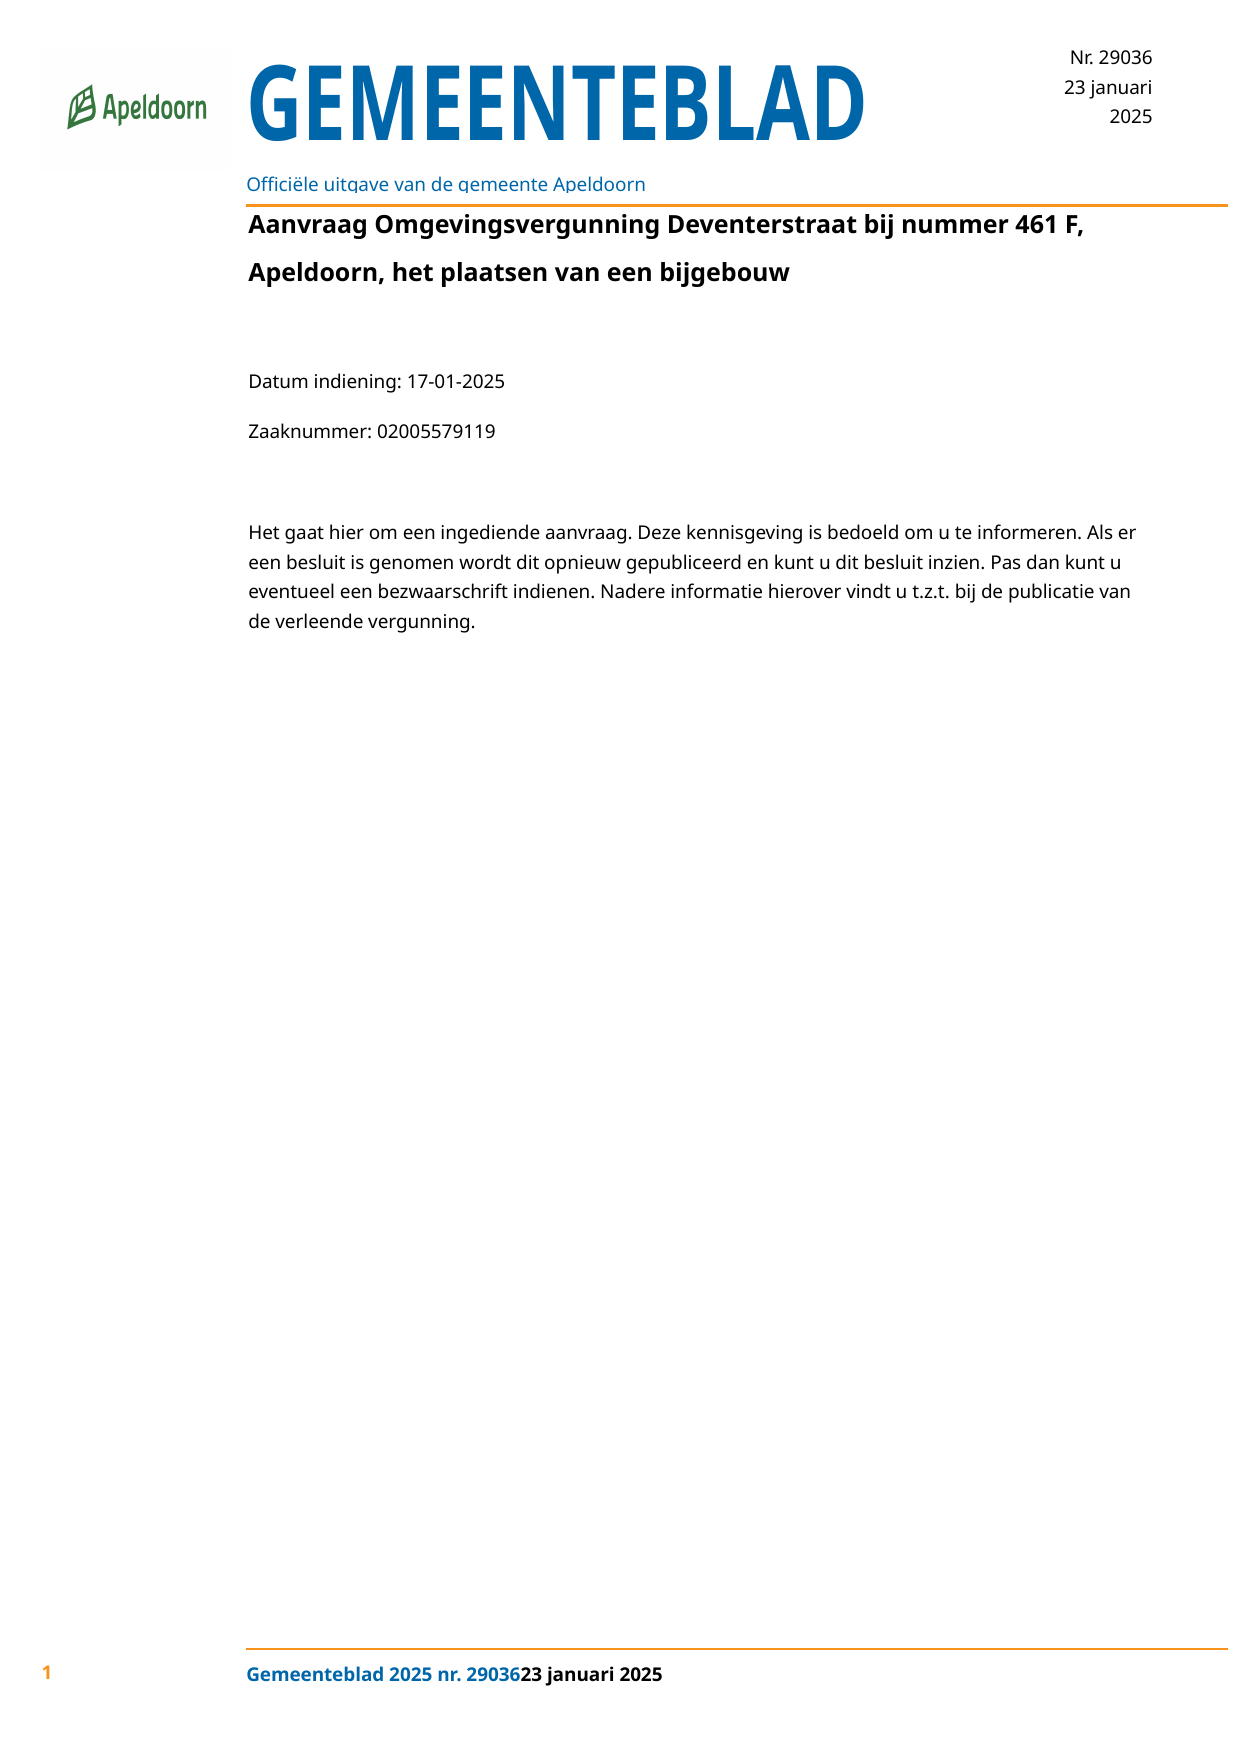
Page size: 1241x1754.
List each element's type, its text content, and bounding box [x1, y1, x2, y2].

text Het gaat hier om een ingediende aanvraag. Deze kennisgeving is bedoeld om u te informeren. Als er een besluit is genomen wordt dit opnieuw gepubliceerd en kunt u dit besluit inzien. Pas dan kunt u eventueel een bezwaarschrift indienen. Nadere informatie hierover vindt u t.z.t. bij de publicatie van de verleende vergunning. [248, 519, 1152, 634]
text Datum indiening: 17-01-2025 [248, 368, 1152, 394]
text Zaaknummer: 02005579119 [248, 419, 1152, 444]
text Aanvraag Omgevingsvergunning Deventerstraat bij nummer 461 F, Apeldoorn, het plaatsen van een bijgebouw [248, 207, 1152, 288]
picture [41, 47, 231, 172]
